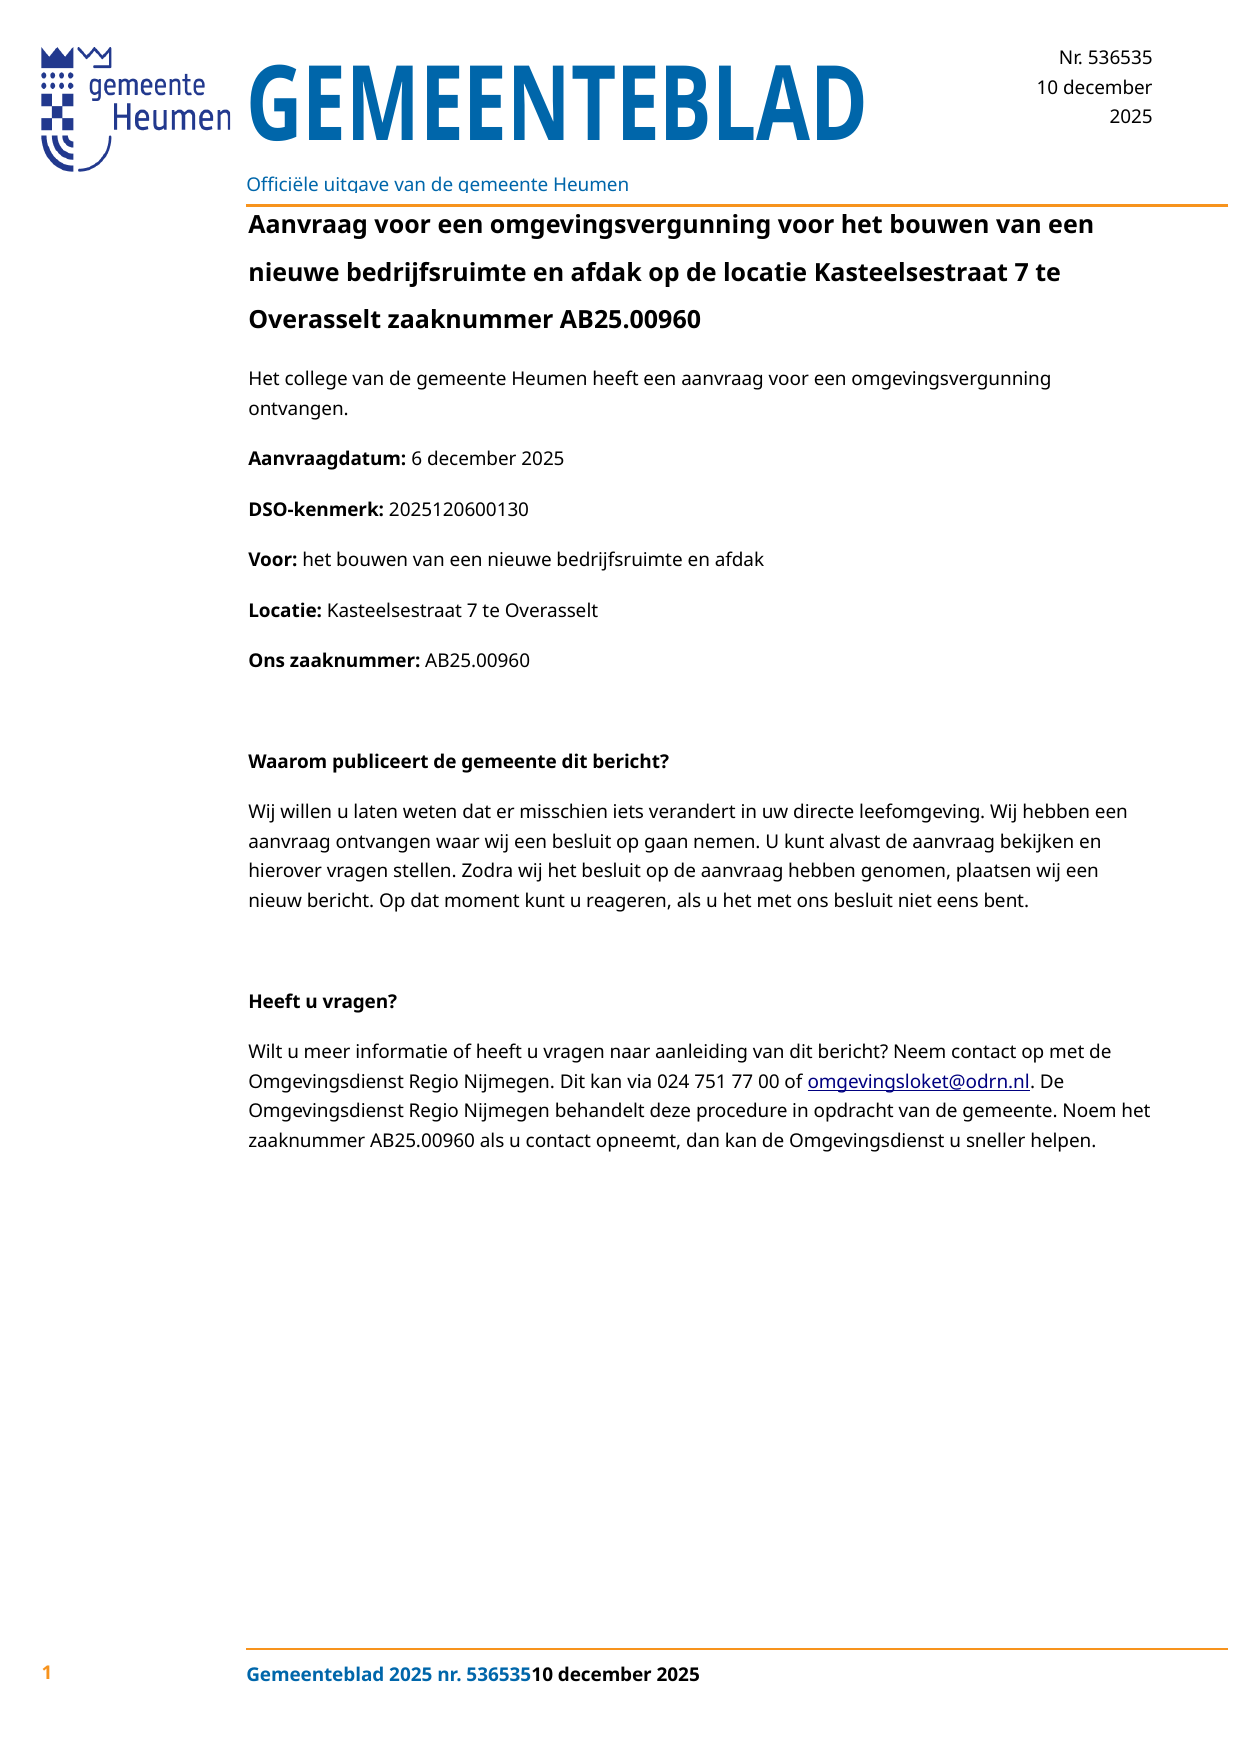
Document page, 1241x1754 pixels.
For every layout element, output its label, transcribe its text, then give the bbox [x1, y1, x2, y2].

text Het college van de gemeente Heumen heeft een aanvraag voor een omgevingsvergunning ontvangen. [248, 366, 1152, 421]
text Wilt u meer informatie of heeft u vragen naar aanleiding van dit bericht? Neem contact op met de Omgevingsdienst Regio Nijmegen. Dit kan via 024 751 77 00 of omgevingsloket@odrn.nl. De Omgevingsdienst Regio Nijmegen behandelt deze procedure in opdracht van de gemeente. Noem het zaaknummer AB25.00960 als u contact opneemt, dan kan de Omgevingsdienst u sneller helpen. [248, 1038, 1152, 1153]
text Aanvraag voor een omgevingsvergunning voor het bouwen van een nieuwe bedrijfsruimte en afdak op de locatie Kasteelsestraat 7 te Overasselt zaaknummer AB25.00960 [248, 207, 1152, 336]
text Wij willen u laten weten dat er misschien iets verandert in uw directe leefomgeving. Wij hebben een aanvraag ontvangen waar wij een besluit op gaan nemen. U kunt alvast de aanvraag bekijken en hierover vragen stellen. Zodra wij het besluit op de aanvraag hebben genomen, plaatsen wij een nieuw bericht. Op dat moment kunt u reageren, als u het met ons besluit niet eens bent. [248, 798, 1152, 913]
text DSO-kenmerk: 2025120600130 [248, 496, 1152, 522]
text Locatie: Kasteelsestraat 7 te Overasselt [248, 597, 1152, 622]
text Voor: het bouwen van een nieuwe bedrijfsruimte en afdak [248, 546, 1152, 572]
text Waarom publiceert de gemeente dit bericht? [248, 748, 1152, 774]
text Aanvraagdatum: 6 december 2025 [248, 446, 1152, 471]
text Heeft u vragen? [248, 988, 1152, 1014]
text Ons zaaknummer: AB25.00960 [248, 647, 1152, 673]
picture [41, 47, 231, 172]
